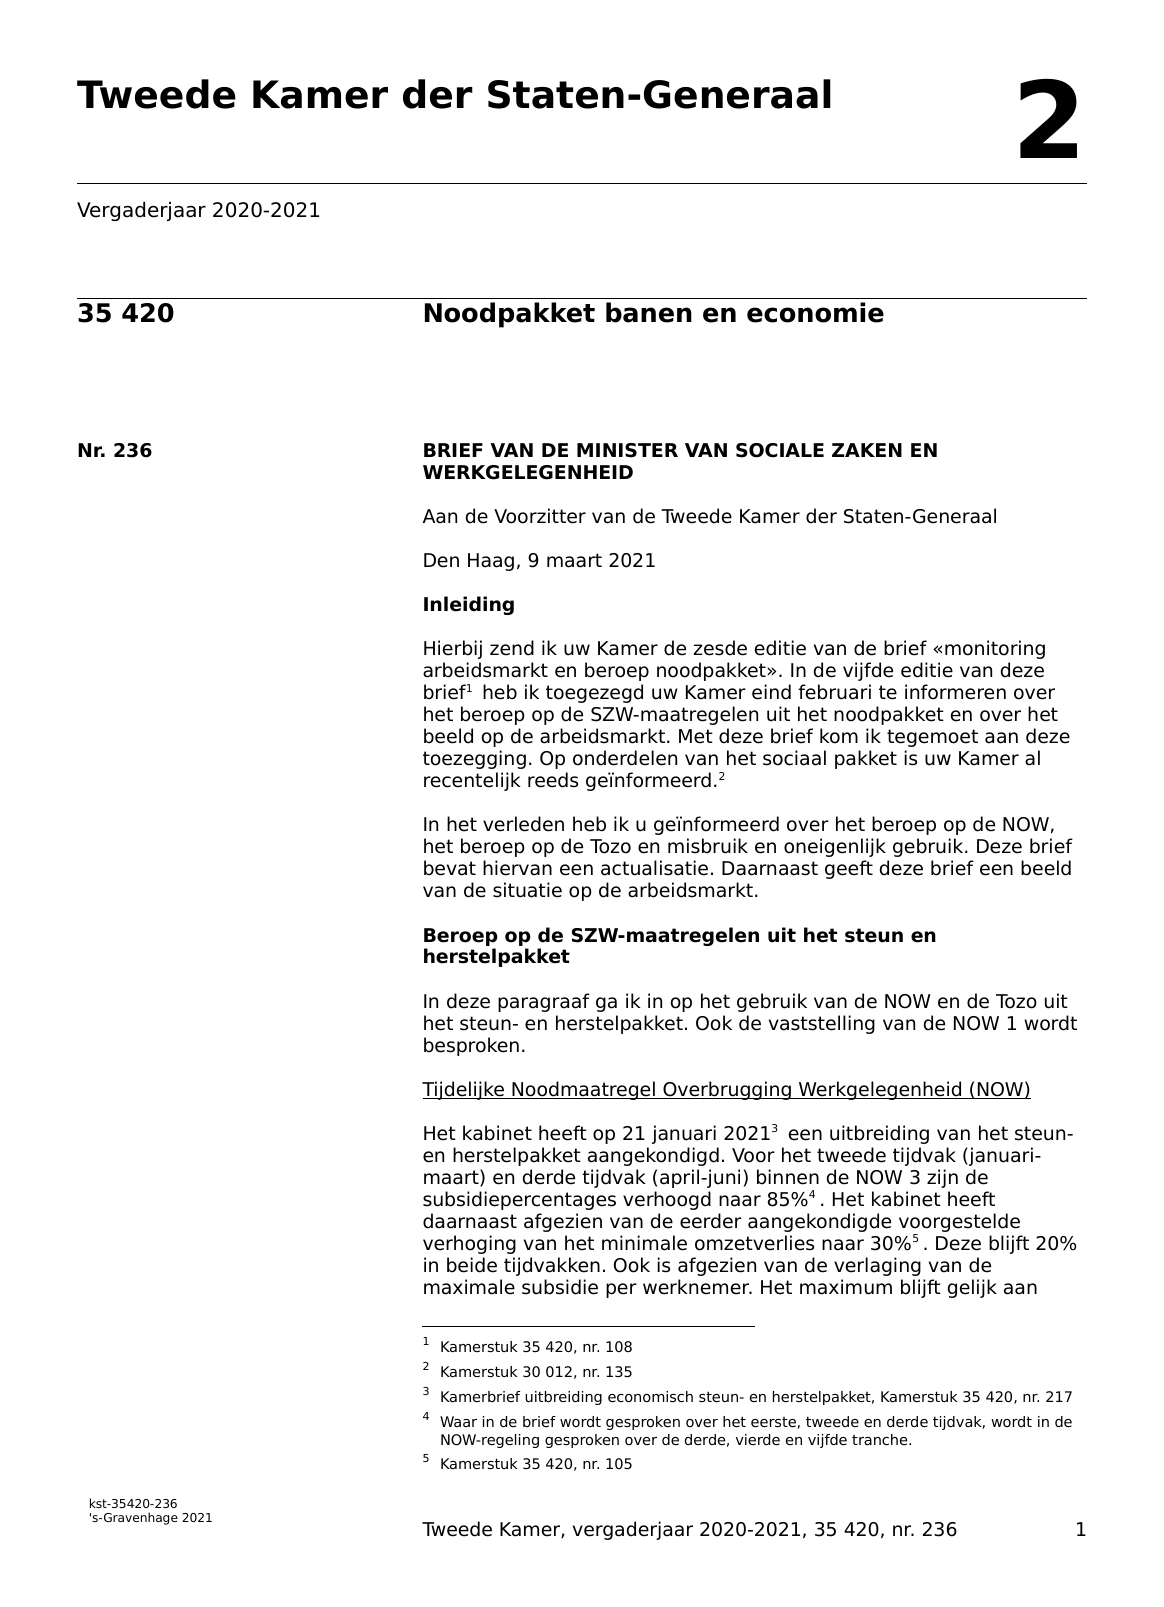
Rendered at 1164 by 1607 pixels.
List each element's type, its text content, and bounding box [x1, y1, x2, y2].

table_header 2 [886, 59, 1087, 183]
table_header Tweede Kamer der Staten-Generaal [77, 59, 886, 183]
subtitle Inleiding [422, 594, 1087, 616]
subtitle Beroep op de SZW-maatregelen uit het steun en herstelpakket [422, 924, 1087, 968]
table_cell Vergaderjaar 2020-2021 [77, 184, 1087, 298]
text 's-Gravenhage 2021 [88, 1511, 323, 1525]
text Kamerstuk 30 012, nr. 135 [422, 1360, 1087, 1382]
text Aan de Voorzitter van de Tweede Kamer der Staten-Generaal [422, 506, 1087, 528]
subtitle Nr. 236 BRIEF VAN DE MINISTER VAN SOCIALE ZAKEN EN WERKGELEGENHEID [77, 440, 1087, 484]
text Hierbij zend ik uw Kamer de zesde editie van de brief «monitoring arbeidsmarkt en beroep noodpakket». In de vijfde editie van deze brief heb ik toegezegd uw Kamer eind februari te informeren over het beroep op de SZW-maatregelen uit het noodpakket en over het beeld op de arbeidsmarkt. Met deze brief kom ik tegemoet aan deze toezegging. Op onderdelen van het sociaal pakket is uw Kamer al recentelijk reeds geïnformeerd. [422, 638, 1087, 792]
text Kamerstuk 35 420, nr. 105 [422, 1452, 1087, 1474]
text Kamerstuk 35 420, nr. 108 [422, 1335, 1087, 1357]
text Waar in de brief wordt gesproken over het eerste, tweede en derde tijdvak, wordt in de NOW-regeling gesproken over de derde, vierde en vijfde tranche. [422, 1410, 1087, 1449]
text Kamerbrief uitbreiding economisch steun- en herstelpakket, Kamerstuk 35 420, nr. 217 [422, 1385, 1087, 1407]
text Het kabinet heeft op 21 januari 2021 een uitbreiding van het steun- en herstelpakket aangekondigd. Voor het tweede tijdvak (januari-maart) en derde tijdvak (april-juni) binnen de NOW 3 zijn de subsidiepercentages verhoogd naar 85%. Het kabinet heeft daarnaast afgezien van de eerder aangekondigde voorgestelde verhoging van het minimale omzetverlies naar 30%. Deze blijft 20% in beide tijdvakken. Ook is afgezien van de verlaging van de maximale subsidie per werknemer. Het maximum blijft gelijk aan [422, 1123, 1087, 1299]
subtitle 35 420 Noodpakket banen en economie [77, 299, 1087, 329]
text Den Haag, 9 maart 2021 [422, 550, 1087, 572]
text kst-35420-236 [88, 1497, 323, 1511]
text In deze paragraaf ga ik in op het gebruik van de NOW en de Tozo uit het steun- en herstelpakket. Ook de vaststelling van de NOW 1 wordt besproken. [422, 991, 1087, 1057]
text In het verleden heb ik u geïnformeerd over het beroep op de NOW, het beroep op de Tozo en misbruik en oneigenlijk gebruik. Deze brief bevat hiervan een actualisatie. Daarnaast geeft deze brief een beeld van de situatie op de arbeidsmarkt. [422, 814, 1087, 902]
subtitle Tijdelijke Noodmaatregel Overbrugging Werkgelegenheid (NOW) [422, 1079, 1087, 1101]
